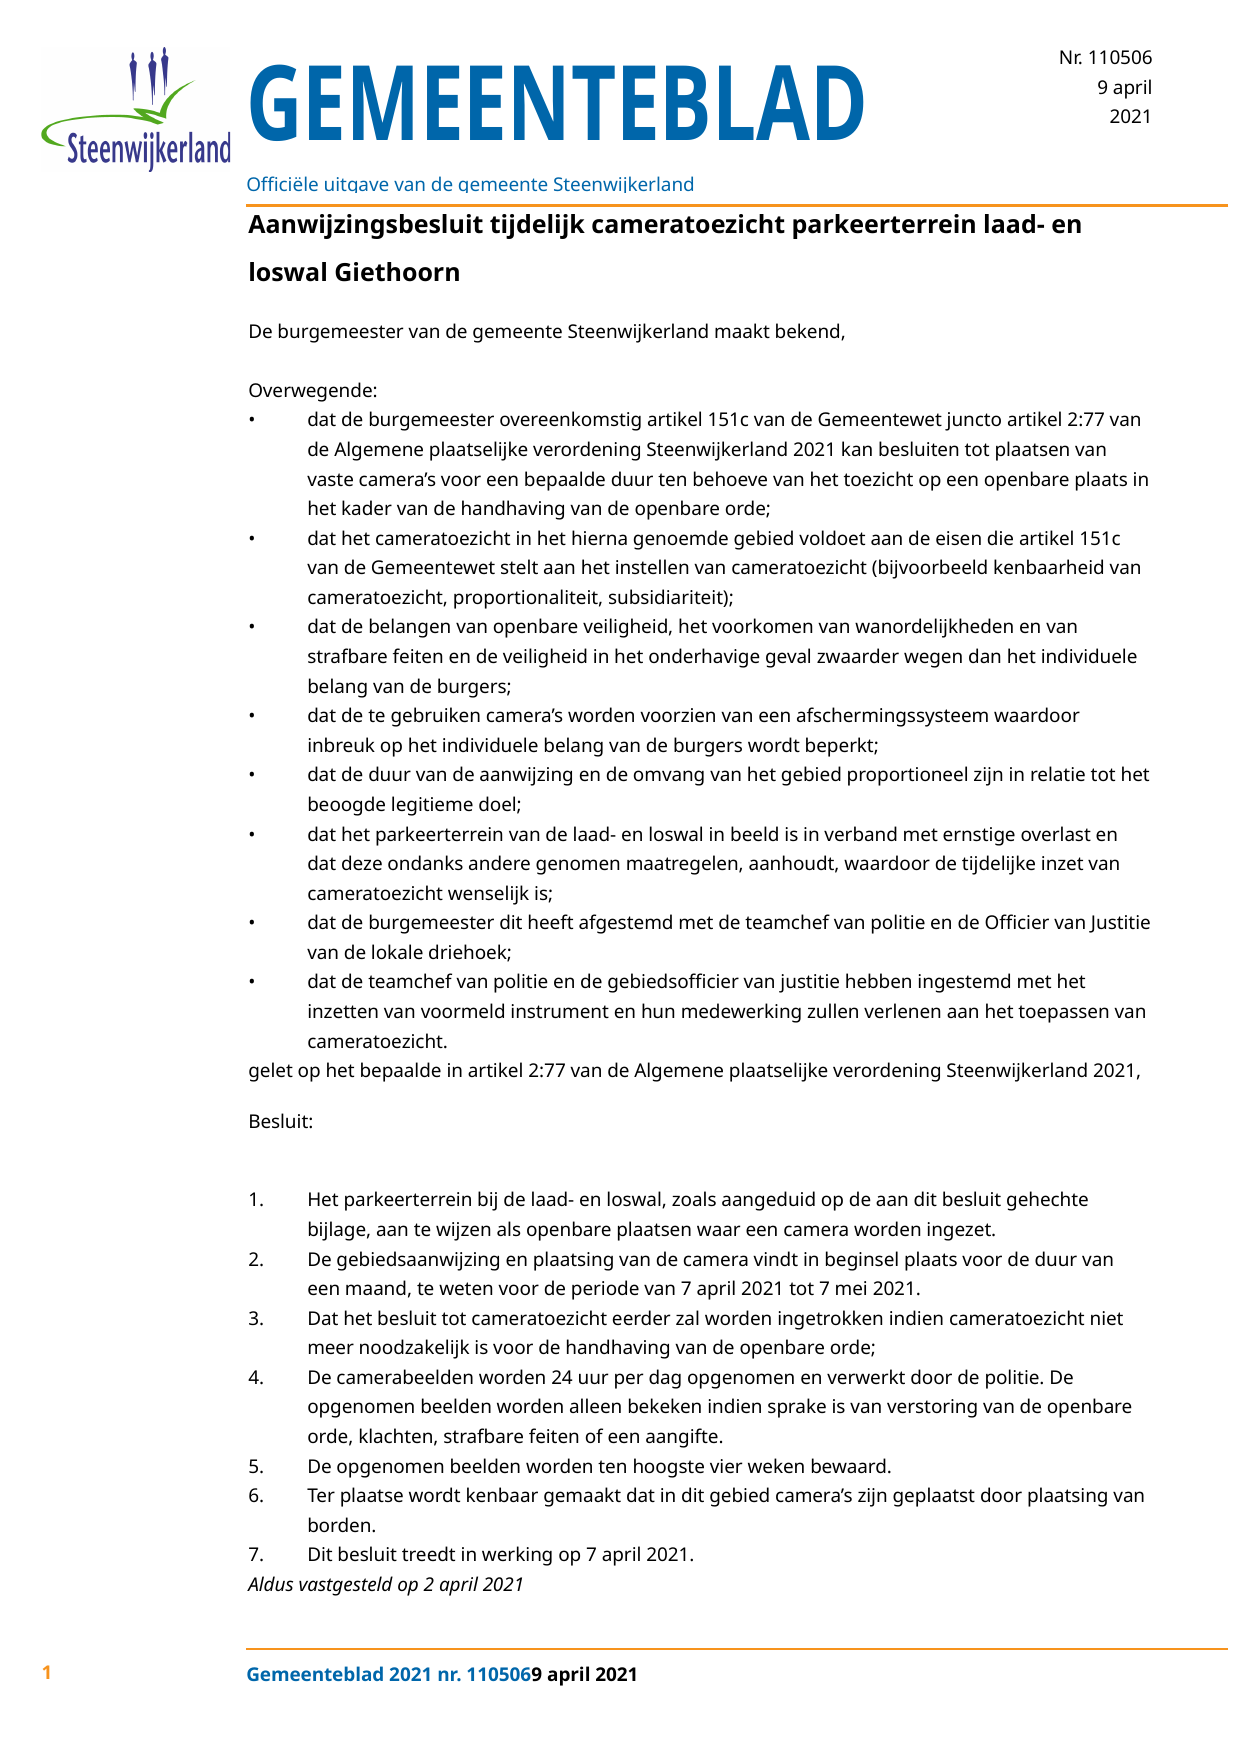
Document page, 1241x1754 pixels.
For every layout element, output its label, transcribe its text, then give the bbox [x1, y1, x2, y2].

text De burgemeester van de gemeente Steenwijkerland maakt bekend, [248, 318, 1152, 344]
picture [41, 47, 231, 172]
text Aldus vastgesteld op 2 april 2021 [248, 1571, 1152, 1597]
list dat de burgemeester dit heeft afgestemd met de teamchef van politie en de Officier van Justitie van de lokale driehoek; [248, 909, 1152, 965]
list Het parkeerterrein bij de laad- en loswal, zoals aangeduid op de aan dit besluit gehechte bijlage, aan te wijzen als openbare plaatsen waar een camera worden ingezet. [248, 1187, 1152, 1242]
text Besluit: [248, 1108, 1152, 1133]
list dat de te gebruiken camera’s worden voorzien van een afschermingssysteem waardoor inbreuk op het individuele belang van de burgers wordt beperkt; [248, 702, 1152, 758]
list dat de duur van de aanwijzing en de omvang van het gebied proportioneel zijn in relatie tot het beoogde legitieme doel; [248, 762, 1152, 817]
list Dit besluit treedt in werking op 7 april 2021. [248, 1542, 1152, 1567]
list De opgenomen beelden worden ten hoogste vier weken bewaard. [248, 1453, 1152, 1479]
list De camerabeelden worden 24 uur per dag opgenomen en verwerkt door de politie. De opgenomen beelden worden alleen bekeken indien sprake is van verstoring van de openbare orde, klachten, strafbare feiten of een aangifte. [248, 1364, 1152, 1449]
text Aanwijzingsbesluit tijdelijk cameratoezicht parkeerterrein laad- en loswal Giethoorn [248, 207, 1152, 288]
list dat de belangen van openbare veiligheid, het voorkomen van wanordelijkheden en van strafbare feiten en de veiligheid in het onderhavige geval zwaarder wegen dan het individuele belang van de burgers; [248, 614, 1152, 699]
list dat het cameratoezicht in het hierna genoemde gebied voldoet aan de eisen die artikel 151c van de Gemeentewet stelt aan het instellen van cameratoezicht (bijvoorbeeld kenbaarheid van cameratoezicht, proportionaliteit, subsidiariteit); [248, 525, 1152, 610]
text Overwegende: [248, 377, 1152, 403]
list dat de teamchef van politie en de gebiedsofficier van justitie hebben ingestemd met het inzetten van voormeld instrument en hun medewerking zullen verlenen aan het toepassen van cameratoezicht. [248, 969, 1152, 1054]
list dat de burgemeester overeenkomstig artikel 151c van de Gemeentewet juncto artikel 2:77 van de Algemene plaatselijke verordening Steenwijkerland 2021 kan besluiten tot plaatsen van vaste camera’s voor een bepaalde duur ten behoeve van het toezicht op een openbare plaats in het kader van de handhaving van de openbare orde; [248, 407, 1152, 521]
list De gebiedsaanwijzing en plaatsing van de camera vindt in beginsel plaats voor de duur van een maand, te weten voor de periode van 7 april 2021 tot 7 mei 2021. [248, 1246, 1152, 1301]
list Ter plaatse wordt kenbaar gemaakt dat in dit gebied camera’s zijn geplaatst door plaatsing van borden. [248, 1482, 1152, 1538]
list dat het parkeerterrein van de laad- en loswal in beeld is in verband met ernstige overlast en dat deze ondanks andere genomen maatregelen, aanhoudt, waardoor de tijdelijke inzet van cameratoezicht wenselijk is; [248, 821, 1152, 906]
list Dat het besluit tot cameratoezicht eerder zal worden ingetrokken indien cameratoezicht niet meer noodzakelijk is voor de handhaving van de openbare orde; [248, 1305, 1152, 1360]
text gelet op het bepaalde in artikel 2:77 van de Algemene plaatselijke verordening Steenwijkerland 2021, [248, 1057, 1152, 1083]
